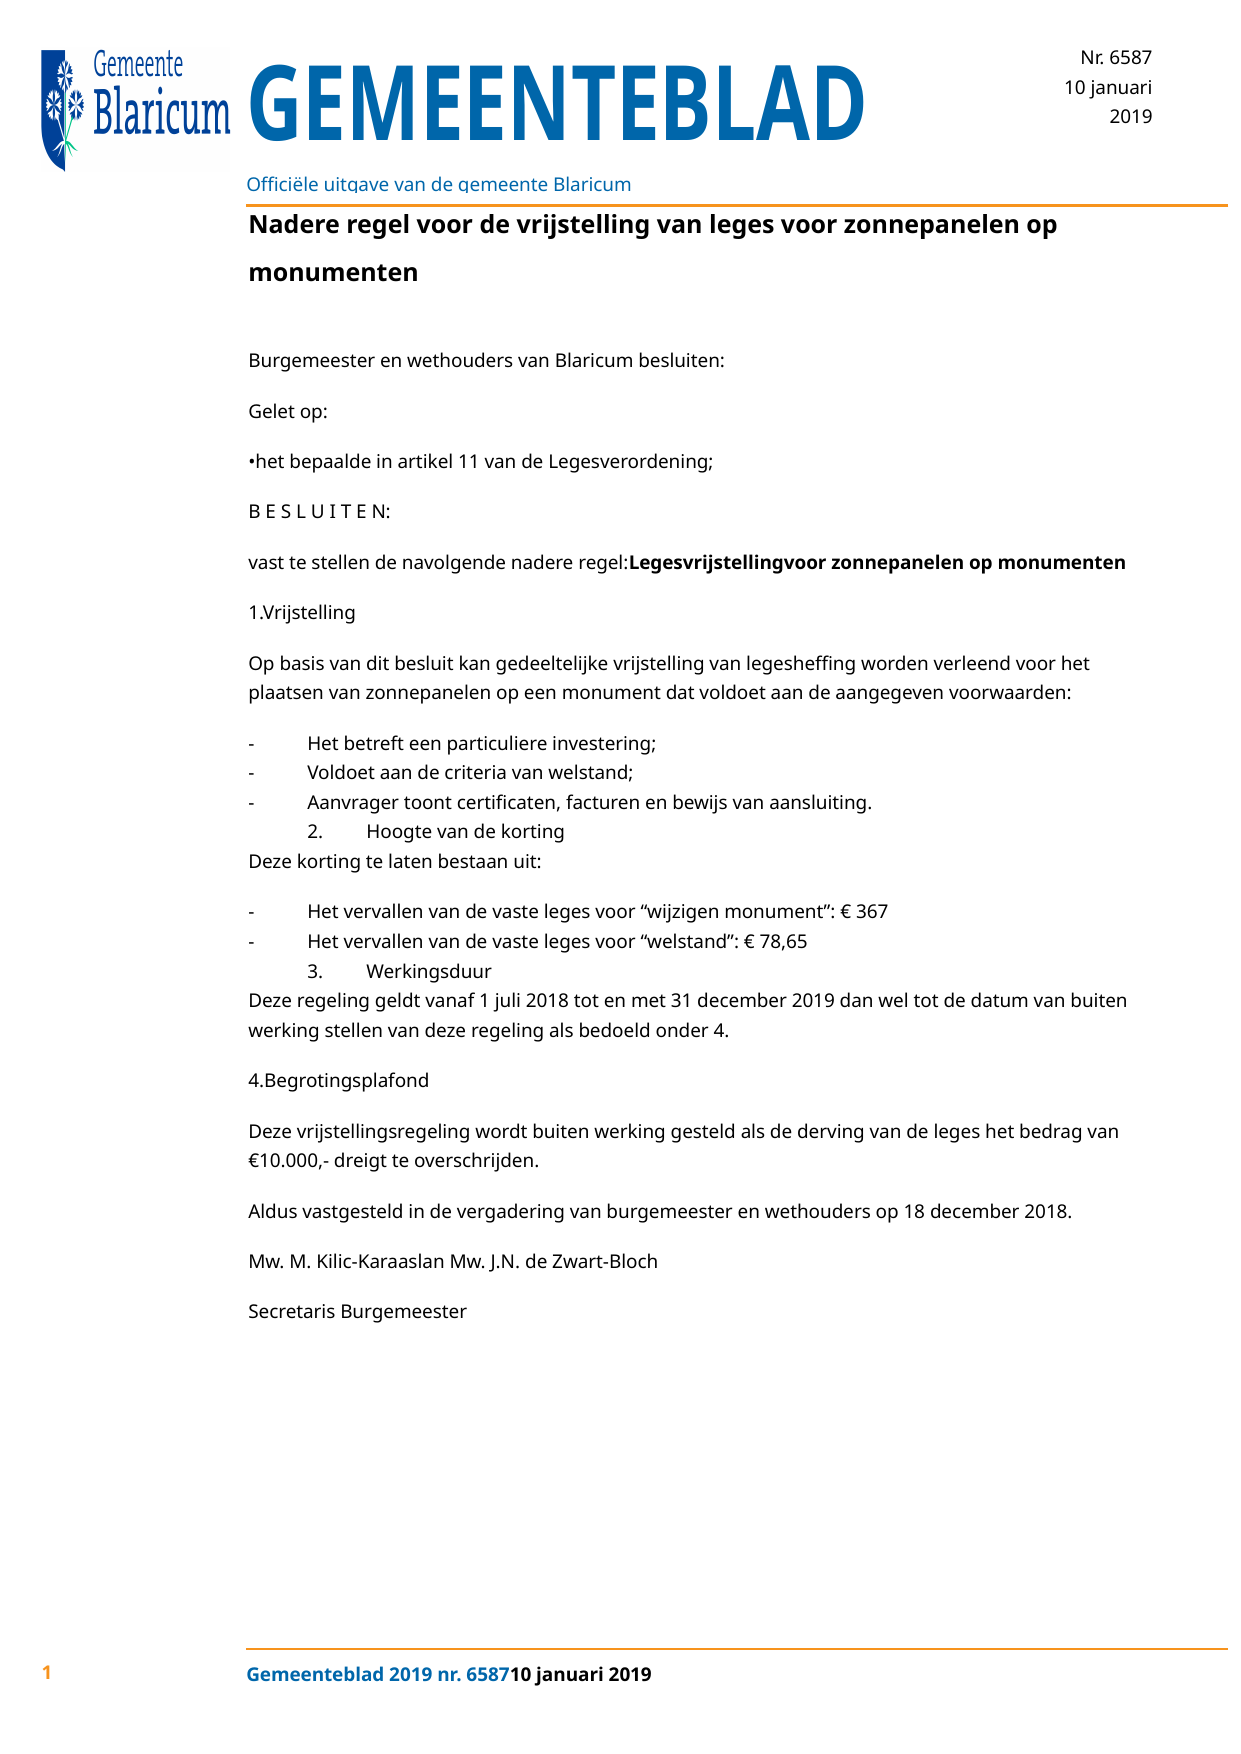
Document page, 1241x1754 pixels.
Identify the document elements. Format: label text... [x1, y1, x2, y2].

text Deze vrijstellingsregeling wordt buiten werking gesteld als de derving van de leges het bedrag van €10.000,- dreigt te overschrijden. [248, 1118, 1152, 1173]
list Werkingsduur [307, 958, 1152, 984]
text Gelet op: [248, 398, 1152, 424]
list Hoogte van de korting [307, 819, 1152, 844]
text vast te stellen de navolgende nadere regel:Legesvrijstellingvoor zonnepanelen op monumenten [248, 549, 1152, 575]
list Het betreft een particuliere investering; [248, 730, 1152, 756]
text Secretaris Burgemeester [248, 1299, 1152, 1324]
text Burgemeester en wethouders van Blaricum besluiten: [248, 347, 1152, 373]
text •het bepaalde in artikel 11 van de Legesverordening; [248, 448, 1152, 474]
text Op basis van dit besluit kan gedeeltelijke vrijstelling van legesheffing worden verleend voor het plaatsen van zonnepanelen op een monument dat voldoet aan de aangegeven voorwaarden: [248, 650, 1152, 705]
text Deze korting te laten bestaan uit: [248, 848, 1152, 874]
text Aldus vastgesteld in de vergadering van burgemeester en wethouders op 18 december 2018. [248, 1198, 1152, 1224]
list Het vervallen van de vaste leges voor “welstand”: € 78,65 [248, 928, 1152, 954]
text Mw. M. Kilic-Karaaslan Mw. J.N. de Zwart-Bloch [248, 1248, 1152, 1274]
text Nadere regel voor de vrijstelling van leges voor zonnepanelen op monumenten [248, 207, 1152, 288]
list Aanvrager toont certificaten, facturen en bewijs van aansluiting. [248, 789, 1152, 815]
text Deze regeling geldt vanaf 1 juli 2018 tot en met 31 december 2019 dan wel tot de datum van buiten werking stellen van deze regeling als bedoeld onder 4. [248, 987, 1152, 1043]
list Voldoet aan de criteria van welstand; [248, 759, 1152, 785]
text 4.Begrotingsplafond [248, 1067, 1152, 1093]
picture [41, 47, 231, 172]
list Het vervallen van de vaste leges voor “wijzigen monument”: € 367 [248, 899, 1152, 924]
text 1.Vrijstelling [248, 599, 1152, 625]
text B E S L U I T E N: [248, 499, 1152, 524]
